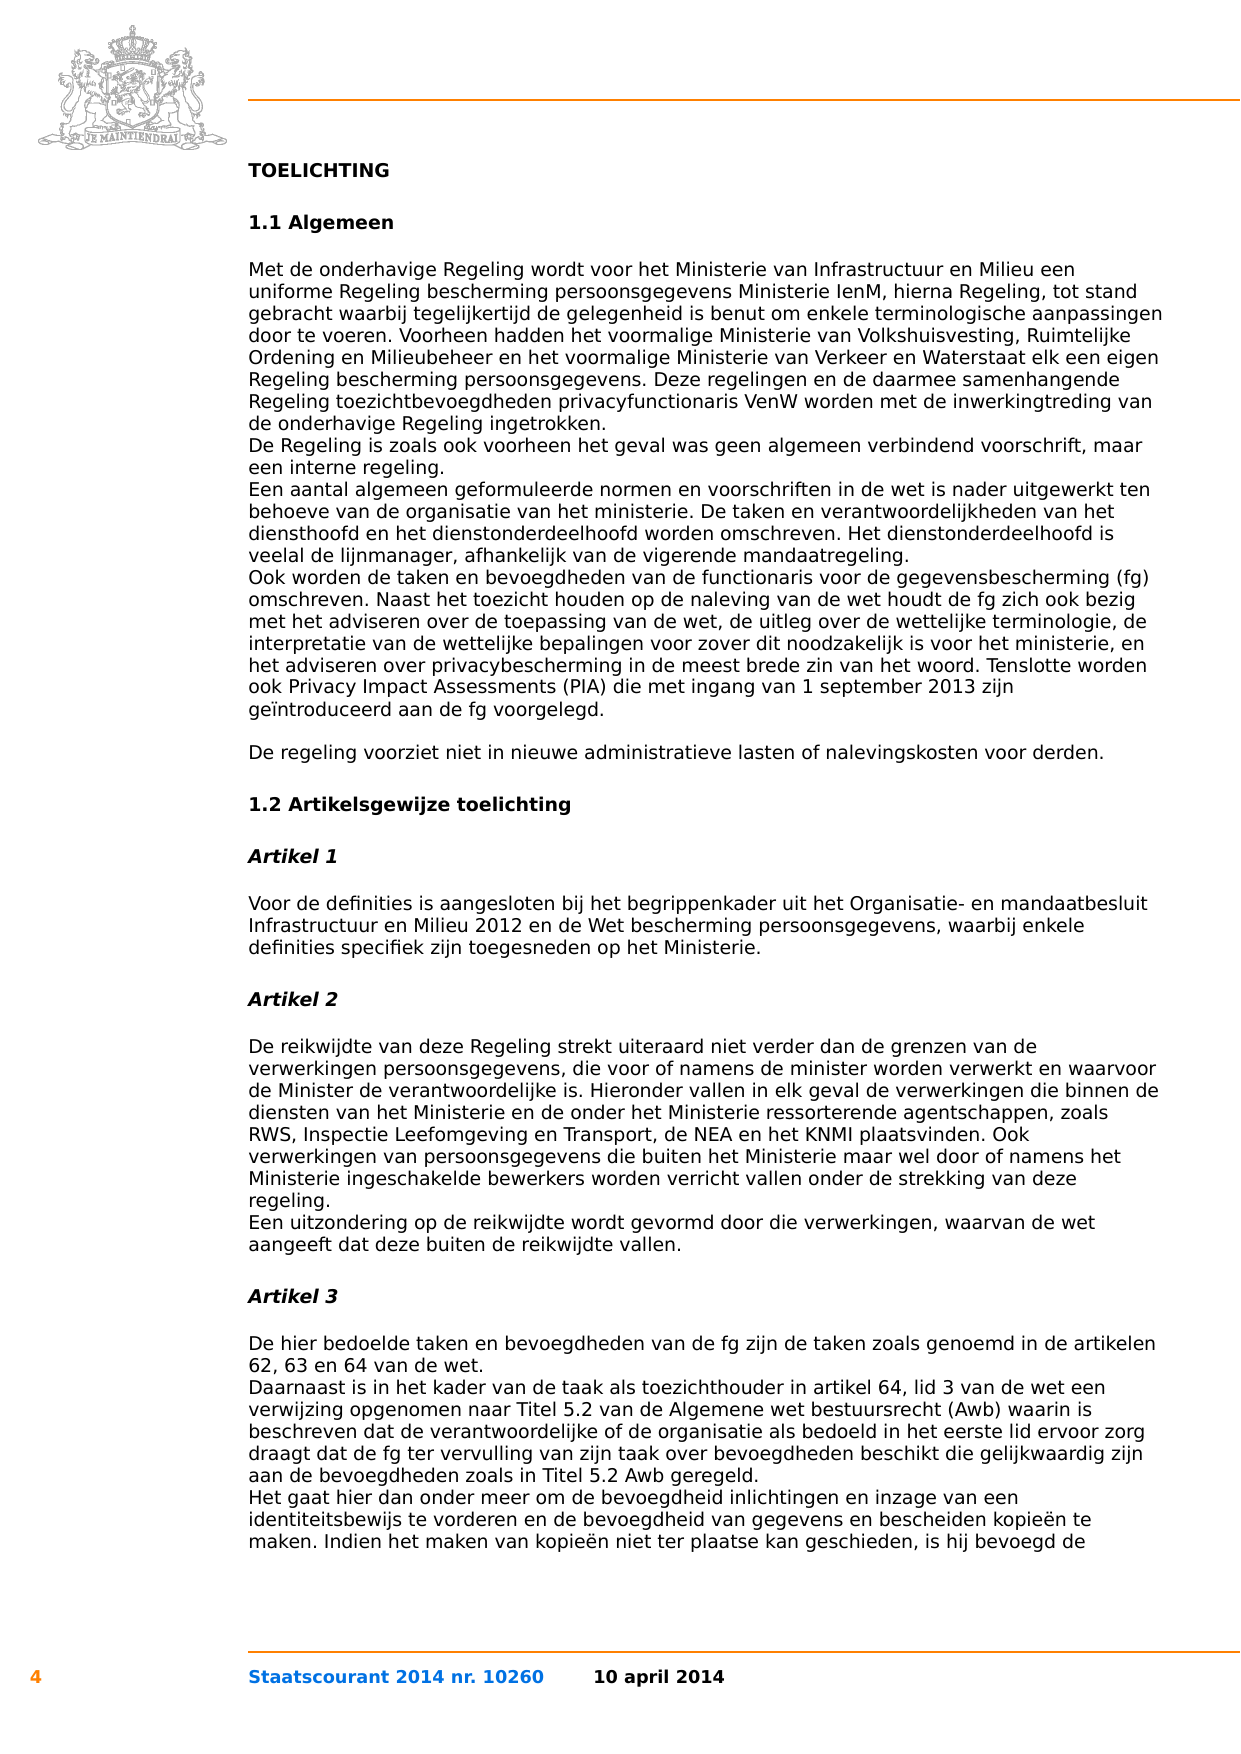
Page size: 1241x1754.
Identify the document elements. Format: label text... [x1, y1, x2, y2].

text Voor de definities is aangesloten bij het begrippenkader uit het Organisatie- en mandaatbesluit Infrastructuur en Milieu 2012 en de Wet bescherming persoonsgegevens, waarbij enkele definities specifiek zijn toegesneden op het Ministerie. [248, 893, 1163, 959]
subtitle 1.2 Artikelsgewijze toelichting [248, 794, 1163, 816]
picture [38, 25, 227, 150]
subtitle Artikel 1 [248, 846, 1163, 868]
subtitle Artikel 3 [248, 1286, 1163, 1308]
text Het gaat hier dan onder meer om de bevoegdheid inlichtingen en inzage van een identiteitsbewijs te vorderen en de bevoegdheid van gegevens en bescheiden kopieën te maken. Indien het maken van kopieën niet ter plaatse kan geschieden, is hij bevoegd de [248, 1487, 1163, 1553]
text Een aantal algemeen geformuleerde normen en voorschriften in de wet is nader uitgewerkt ten behoeve van de organisatie van het ministerie. De taken en verantwoordelijkheden van het diensthoofd en het dienstonderdeelhoofd worden omschreven. Het dienstonderdeelhoofd is veelal de lijnmanager, afhankelijk van de vigerende mandaatregeling. [248, 479, 1163, 567]
subtitle 1.1 Algemeen [248, 212, 1163, 234]
subtitle Artikel 2 [248, 989, 1163, 1011]
text De regeling voorziet niet in nieuwe administratieve lasten of nalevingskosten voor derden. [248, 742, 1163, 764]
text De Regeling is zoals ook voorheen het geval was geen algemeen verbindend voorschrift, maar een interne regeling. [248, 435, 1163, 479]
text Ook worden de taken en bevoegdheden van de functionaris voor de gegevensbescherming (fg) omschreven. Naast het toezicht houden op de naleving van de wet houdt de fg zich ook bezig met het adviseren over de toepassing van de wet, de uitleg over de wettelijke terminologie, de interpretatie van de wettelijke bepalingen voor zover dit noodzakelijk is voor het ministerie, en het adviseren over privacybescherming in de meest brede zin van het woord. Tenslotte worden ook Privacy Impact Assessments (PIA) die met ingang van 1 september 2013 zijn geïntroduceerd aan de fg voorgelegd. [248, 567, 1163, 720]
text Met de onderhavige Regeling wordt voor het Ministerie van Infrastructuur en Milieu een uniforme Regeling bescherming persoonsgegevens Ministerie IenM, hierna Regeling, tot stand gebracht waarbij tegelijkertijd de gelegenheid is benut om enkele terminologische aanpassingen door te voeren. Voorheen hadden het voormalige Ministerie van Volkshuisvesting, Ruimtelijke Ordening en Milieubeheer en het voormalige Ministerie van Verkeer en Waterstaat elk een eigen Regeling bescherming persoonsgegevens. Deze regelingen en de daarmee samenhangende Regeling toezichtbevoegdheden privacyfunctionaris VenW worden met de inwerkingtreding van de onderhavige Regeling ingetrokken. [248, 259, 1163, 435]
subtitle TOELICHTING [248, 160, 1163, 182]
text Een uitzondering op de reikwijdte wordt gevormd door die verwerkingen, waarvan de wet aangeeft dat deze buiten de reikwijdte vallen. [248, 1212, 1163, 1256]
text De reikwijdte van deze Regeling strekt uiteraard niet verder dan de grenzen van de verwerkingen persoonsgegevens, die voor of namens de minister worden verwerkt en waarvoor de Minister de verantwoordelijke is. Hieronder vallen in elk geval de verwerkingen die binnen de diensten van het Ministerie en de onder het Ministerie ressorterende agentschappen, zoals RWS, Inspectie Leefomgeving en Transport, de NEA en het KNMI plaatsvinden. Ook verwerkingen van persoonsgegevens die buiten het Ministerie maar wel door of namens het Ministerie ingeschakelde bewerkers worden verricht vallen onder de strekking van deze regeling. [248, 1036, 1163, 1212]
text Daarnaast is in het kader van de taak als toezichthouder in artikel 64, lid 3 van de wet een verwijzing opgenomen naar Titel 5.2 van de Algemene wet bestuursrecht (Awb) waarin is beschreven dat de verantwoordelijke of de organisatie als bedoeld in het eerste lid ervoor zorg draagt dat de fg ter vervulling van zijn taak over bevoegdheden beschikt die gelijkwaardig zijn aan de bevoegdheden zoals in Titel 5.2 Awb geregeld. [248, 1377, 1163, 1487]
text De hier bedoelde taken en bevoegdheden van de fg zijn de taken zoals genoemd in de artikelen 62, 63 en 64 van de wet. [248, 1333, 1163, 1377]
